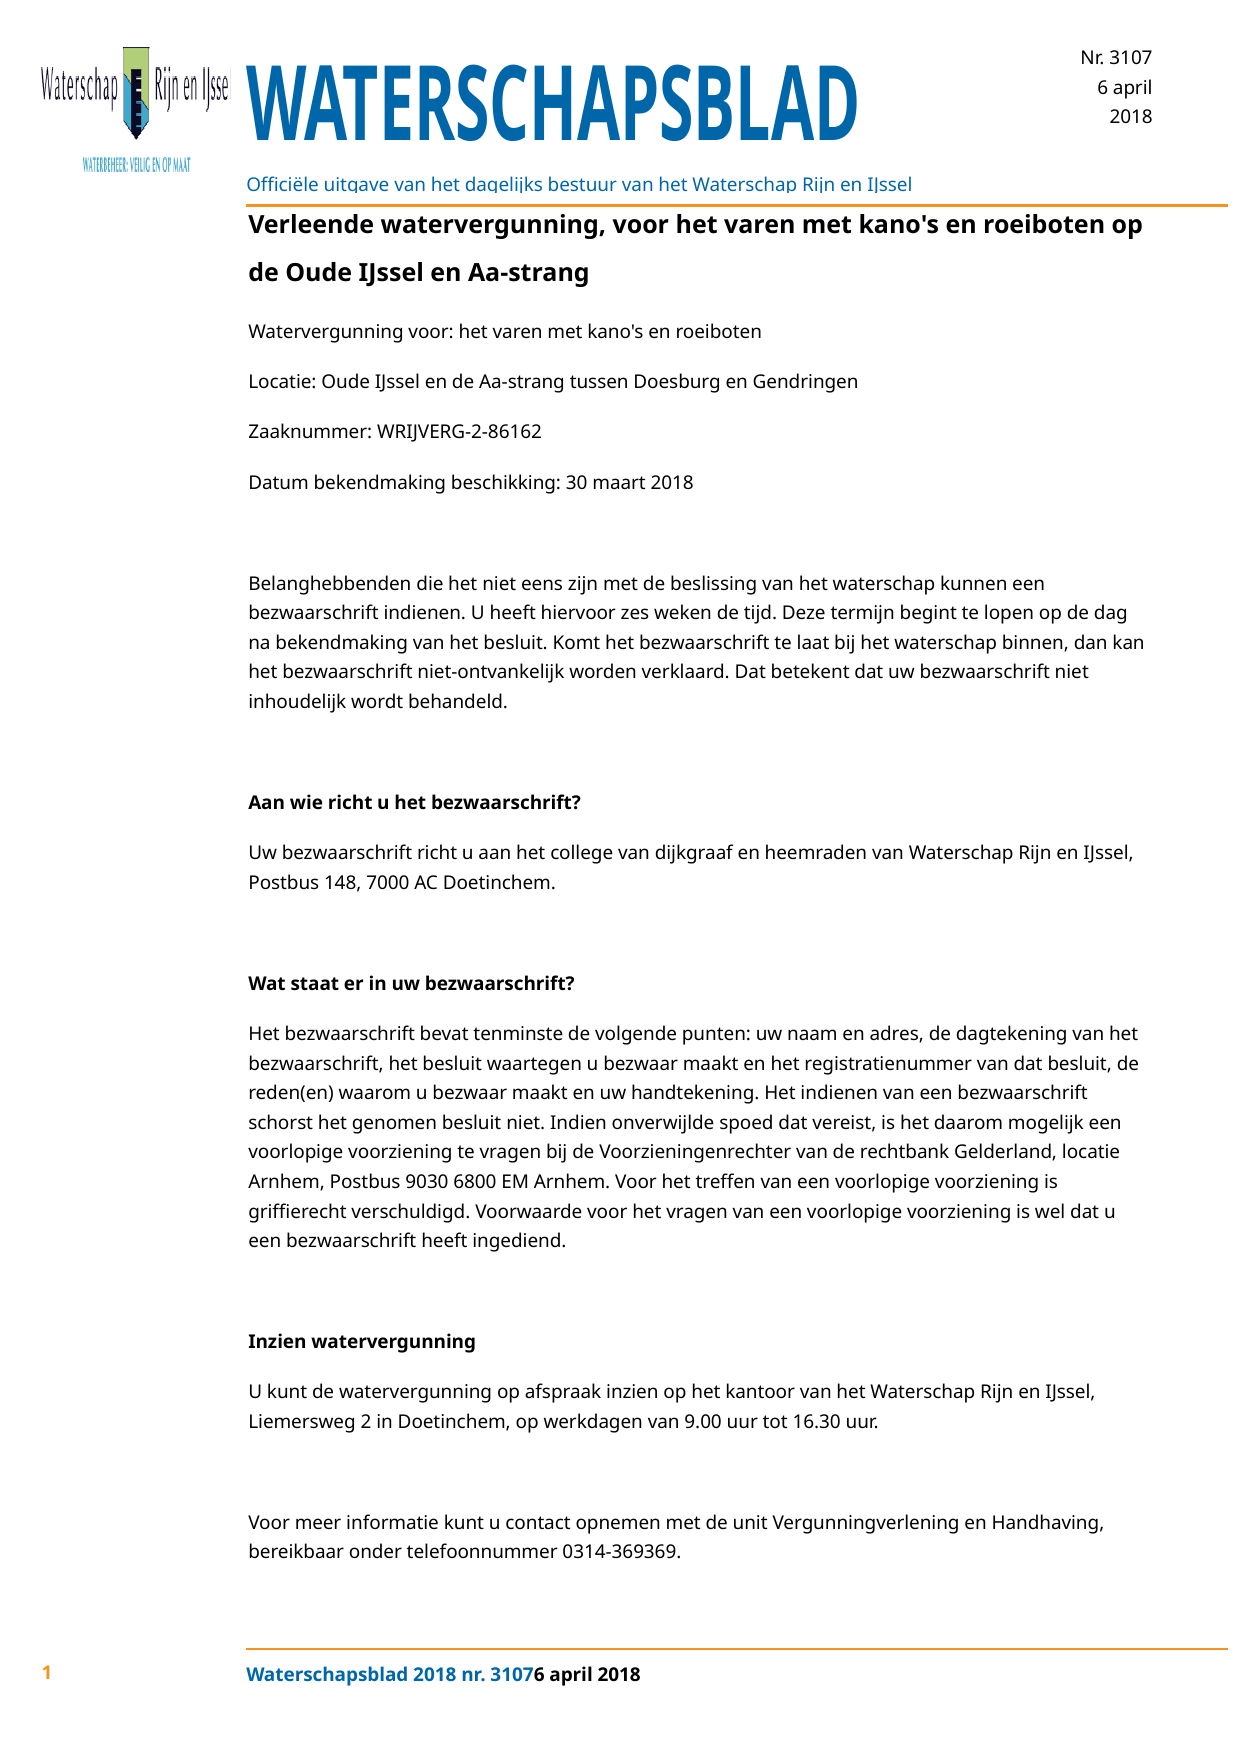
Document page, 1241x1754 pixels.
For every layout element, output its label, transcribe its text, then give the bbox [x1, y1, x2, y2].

text Datum bekendmaking beschikking: 30 maart 2018 [248, 469, 1152, 495]
text Voor meer informatie kunt u contact opnemen met de unit Vergunningverlening en Handhaving, bereikbaar onder telefoonnummer 0314-369369. [248, 1509, 1152, 1564]
text Het bezwaarschrift bevat tenminste de volgende punten: uw naam en adres, de dagtekening van het bezwaarschrift, het besluit waartegen u bezwaar maakt en het registratienummer van dat besluit, de reden(en) waarom u bezwaar maakt en uw handtekening. Het indienen van een bezwaarschrift schorst het genomen besluit niet. Indien onverwijlde spoed dat vereist, is het daarom mogelijk een voorlopige voorziening te vragen bij de Voorzieningenrechter van de rechtbank Gelderland, locatie Arnhem, Postbus 9030 6800 EM Arnhem. Voor het treffen van een voorlopige voorziening is griffierecht verschuldigd. Voorwaarde voor het vragen van een voorlopige voorziening is wel dat u een bezwaarschrift heeft ingediend. [248, 1020, 1152, 1253]
text Zaaknummer: WRIJVERG-2-86162 [248, 419, 1152, 444]
text Watervergunning voor: het varen met kano's en roeiboten [248, 318, 1152, 344]
text U kunt de watervergunning op afspraak inzien op het kantoor van het Waterschap Rijn en IJssel, Liemersweg 2 in Doetinchem, op werkdagen van 9.00 uur tot 16.30 uur. [248, 1379, 1152, 1434]
text Inzien watervergunning [248, 1328, 1152, 1354]
text Uw bezwaarschrift richt u aan het college van dijkgraaf en heemraden van Waterschap Rijn en IJssel, Postbus 148, 7000 AC Doetinchem. [248, 839, 1152, 895]
text Wat staat er in uw bezwaarschrift? [248, 970, 1152, 996]
text Aan wie richt u het bezwaarschrift? [248, 789, 1152, 815]
picture [41, 47, 231, 172]
text Belanghebbenden die het niet eens zijn met de beslissing van het waterschap kunnen een bezwaarschrift indienen. U heeft hiervoor zes weken de tijd. Deze termijn begint te lopen op de dag na bekendmaking van het besluit. Komt het bezwaarschrift te laat bij het waterschap binnen, dan kan het bezwaarschrift niet-ontvankelijk worden verklaard. Dat betekent dat uw bezwaarschrift niet inhoudelijk wordt behandeld. [248, 570, 1152, 714]
text Verleende watervergunning, voor het varen met kano's en roeiboten op de Oude IJssel en Aa-strang [248, 207, 1152, 288]
text Locatie: Oude IJssel en de Aa-strang tussen Doesburg en Gendringen [248, 368, 1152, 394]
